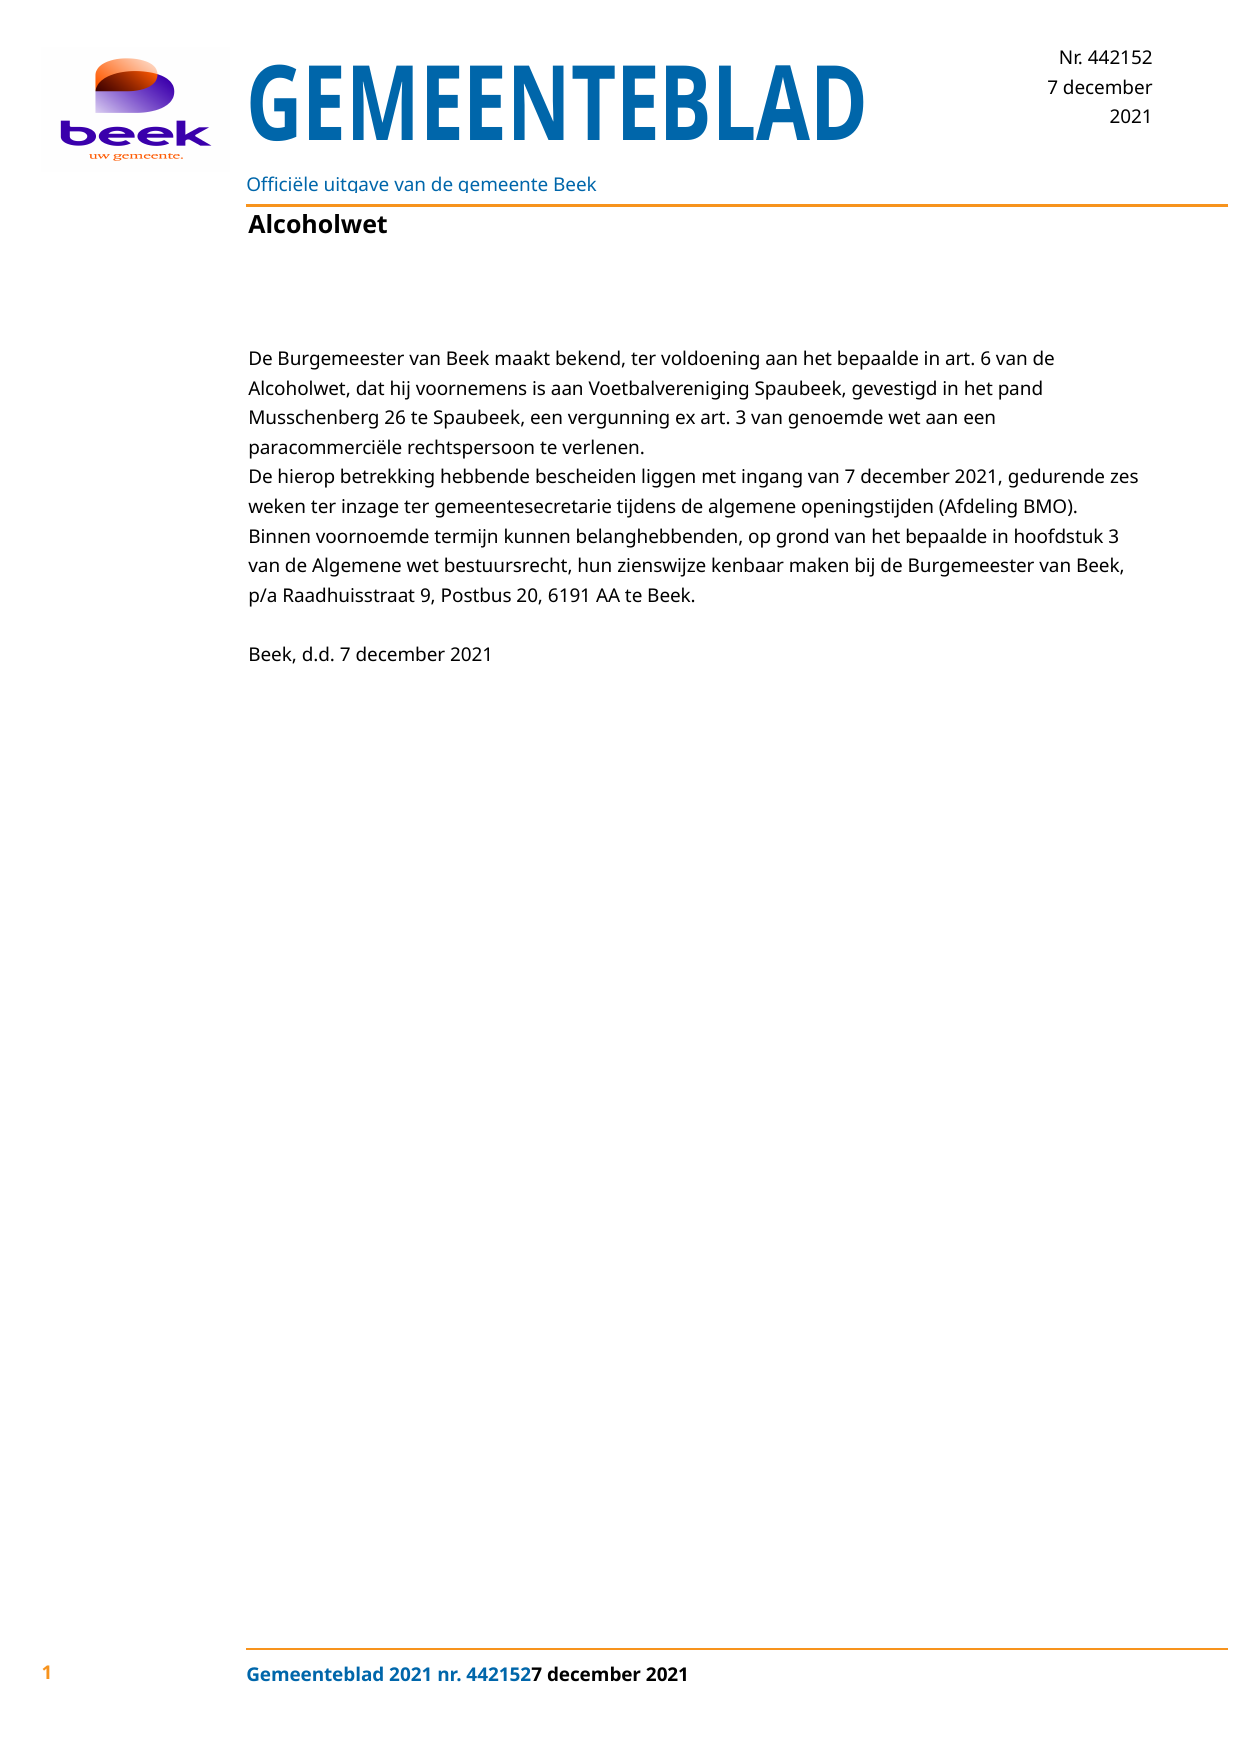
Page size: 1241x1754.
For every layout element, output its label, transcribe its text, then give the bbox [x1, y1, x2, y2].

picture [41, 47, 231, 172]
text De Burgemeester van Beek maakt bekend, ter voldoening aan het bepaalde in art. 6 van de Alcoholwet, dat hij voornemens is aan Voetbalvereniging Spaubeek, gevestigd in het pand Musschenberg 26 te Spaubeek, een vergunning ex art. 3 van genoemde wet aan een paracommerciële rechtspersoon te verlenen. [248, 345, 1152, 460]
text De hierop betrekking hebbende bescheiden liggen met ingang van 7 december 2021, gedurende zes weken ter inzage ter gemeentesecretarie tijdens de algemene openingstijden (Afdeling BMO). [248, 464, 1152, 519]
text Binnen voornoemde termijn kunnen belanghebbenden, op grond van het bepaalde in hoofdstuk 3 van de Algemene wet bestuursrecht, hun zienswijze kenbaar maken bij de Burgemeester van Beek, p/a Raadhuisstraat 9, Postbus 20, 6191 AA te Beek. [248, 523, 1152, 608]
text Alcoholwet [248, 207, 1152, 241]
text Beek, d.d. 7 december 2021 [248, 641, 1152, 667]
